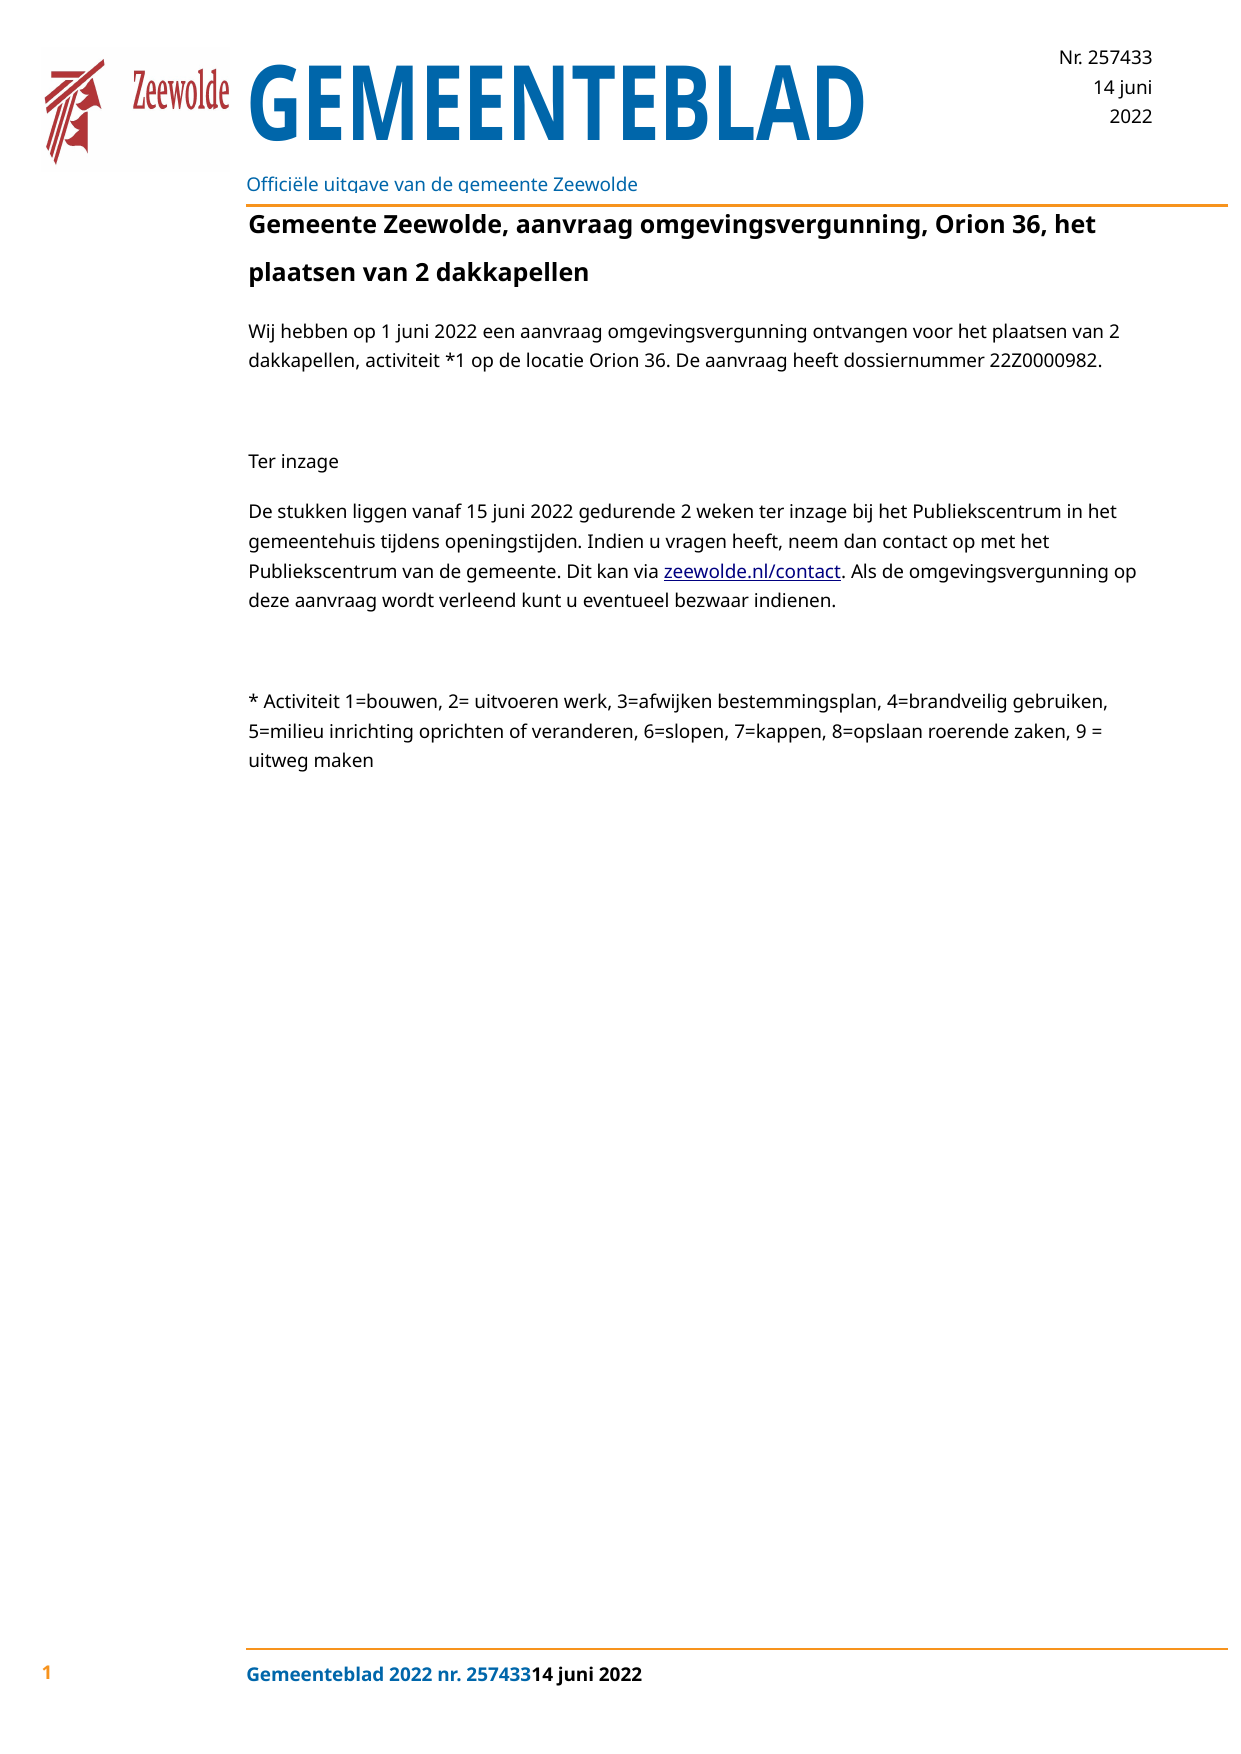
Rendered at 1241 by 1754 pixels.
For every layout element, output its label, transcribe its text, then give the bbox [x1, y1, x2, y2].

text Gemeente Zeewolde, aanvraag omgevingsvergunning, Orion 36, het plaatsen van 2 dakkapellen [248, 207, 1152, 288]
text Ter inzage [248, 448, 1152, 474]
text De stukken liggen vanaf 15 juni 2022 gedurende 2 weken ter inzage bij het Publiekscentrum in het gemeentehuis tijdens openingstijden. Indien u vragen heeft, neem dan contact op met het Publiekscentrum van de gemeente. Dit kan via zeewolde.nl/contact. Als de omgevingsvergunning op deze aanvraag wordt verleend kunt u eventueel bezwaar indienen. [248, 499, 1152, 613]
picture [41, 47, 231, 172]
text * Activiteit 1=bouwen, 2= uitvoeren werk, 3=afwijken bestemmingsplan, 4=brandveilig gebruiken, 5=milieu inrichting oprichten of veranderen, 6=slopen, 7=kappen, 8=opslaan roerende zaken, 9 = uitweg maken [248, 688, 1152, 773]
text Wij hebben op 1 juni 2022 een aanvraag omgevingsvergunning ontvangen voor het plaatsen van 2 dakkapellen, activiteit *1 op de locatie Orion 36. De aanvraag heeft dossiernummer 22Z0000982. [248, 318, 1152, 373]
